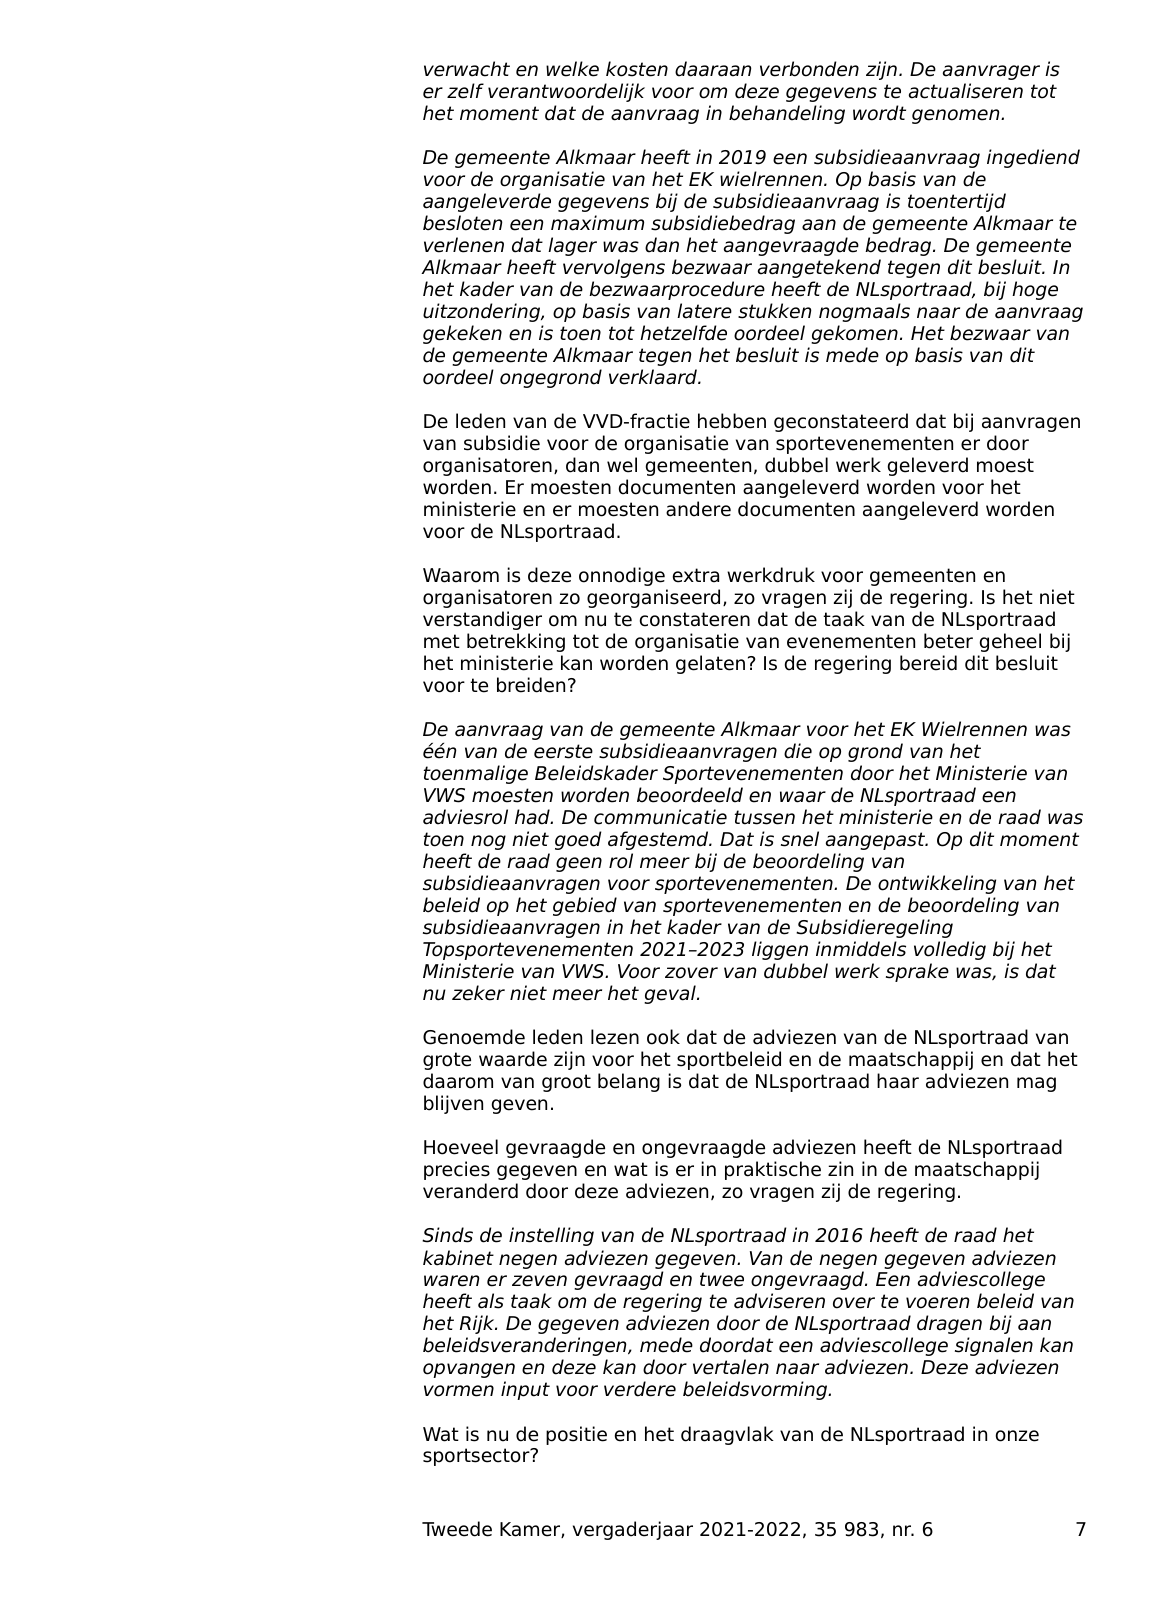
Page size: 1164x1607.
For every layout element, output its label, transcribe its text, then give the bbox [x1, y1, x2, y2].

text Genoemde leden lezen ook dat de adviezen van de NLsportraad van grote waarde zijn voor het sportbeleid en de maatschappij en dat het daarom van groot belang is dat de NLsportraad haar adviezen mag blijven geven. [422, 1027, 1087, 1115]
text Sinds de instelling van de NLsportraad in 2016 heeft de raad het kabinet negen adviezen gegeven. Van de negen gegeven adviezen waren er zeven gevraagd en twee ongevraagd. Een adviescollege heeft als taak om de regering te adviseren over te voeren beleid van het Rijk. De gegeven adviezen door de NLsportraad dragen bij aan beleidsveranderingen, mede doordat een adviescollege signalen kan opvangen en deze kan door vertalen naar adviezen. Deze adviezen vormen input voor verdere beleidsvorming. [422, 1225, 1087, 1401]
text Wat is nu de positie en het draagvlak van de NLsportraad in onze sportsector? [422, 1423, 1087, 1467]
text De leden van de VVD-fractie hebben geconstateerd dat bij aanvragen van subsidie voor de organisatie van sportevenementen er door organisatoren, dan wel gemeenten, dubbel werk geleverd moest worden. Er moesten documenten aangeleverd worden voor het ministerie en er moesten andere documenten aangeleverd worden voor de NLsportraad. [422, 411, 1087, 543]
text verwacht en welke kosten daaraan verbonden zijn. De aanvrager is er zelf verantwoordelijk voor om deze gegevens te actualiseren tot het moment dat de aanvraag in behandeling wordt genomen. [422, 59, 1087, 125]
text Hoeveel gevraagde en ongevraagde adviezen heeft de NLsportraad precies gegeven en wat is er in praktische zin in de maatschappij veranderd door deze adviezen, zo vragen zij de regering. [422, 1137, 1087, 1203]
text De aanvraag van de gemeente Alkmaar voor het EK Wielrennen was één van de eerste subsidieaanvragen die op grond van het toenmalige Beleidskader Sportevenementen door het Ministerie van VWS moesten worden beoordeeld en waar de NLsportraad een adviesrol had. De communicatie tussen het ministerie en de raad was toen nog niet goed afgestemd. Dat is snel aangepast. Op dit moment heeft de raad geen rol meer bij de beoordeling van subsidieaanvragen voor sportevenementen. De ontwikkeling van het beleid op het gebied van sportevenementen en de beoordeling van subsidieaanvragen in het kader van de Subsidieregeling Topsportevenementen 2021–2023 liggen inmiddels volledig bij het Ministerie van VWS. Voor zover van dubbel werk sprake was, is dat nu zeker niet meer het geval. [422, 719, 1087, 1005]
text De gemeente Alkmaar heeft in 2019 een subsidieaanvraag ingediend voor de organisatie van het EK wielrennen. Op basis van de aangeleverde gegevens bij de subsidieaanvraag is toentertijd besloten een maximum subsidiebedrag aan de gemeente Alkmaar te verlenen dat lager was dan het aangevraagde bedrag. De gemeente Alkmaar heeft vervolgens bezwaar aangetekend tegen dit besluit. In het kader van de bezwaarprocedure heeft de NLsportraad, bij hoge uitzondering, op basis van latere stukken nogmaals naar de aanvraag gekeken en is toen tot hetzelfde oordeel gekomen. Het bezwaar van de gemeente Alkmaar tegen het besluit is mede op basis van dit oordeel ongegrond verklaard. [422, 147, 1087, 389]
text Waarom is deze onnodige extra werkdruk voor gemeenten en organisatoren zo georganiseerd, zo vragen zij de regering. Is het niet verstandiger om nu te constateren dat de taak van de NLsportraad met betrekking tot de organisatie van evenementen beter geheel bij het ministerie kan worden gelaten? Is de regering bereid dit besluit voor te breiden? [422, 565, 1087, 697]
